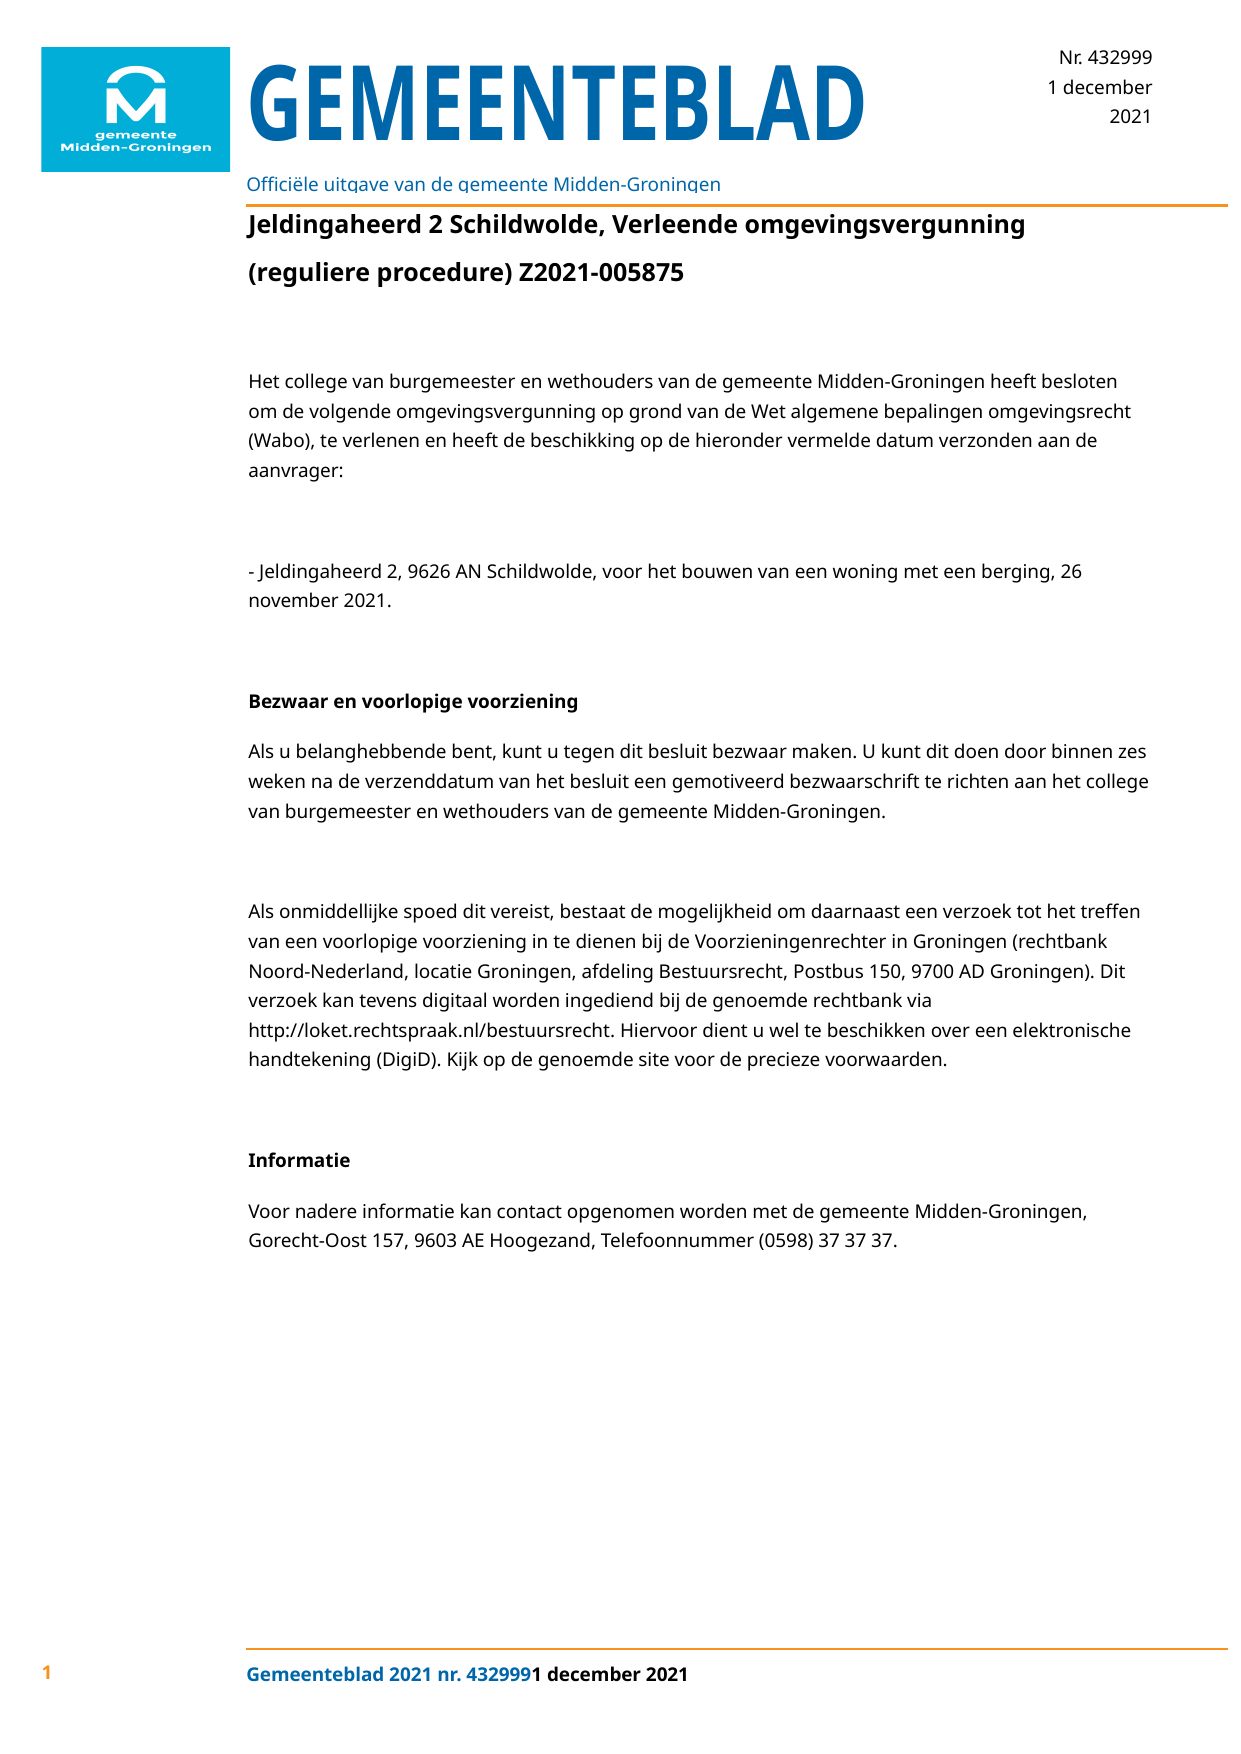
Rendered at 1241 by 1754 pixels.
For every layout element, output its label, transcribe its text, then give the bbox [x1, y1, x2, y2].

picture [108, 66, 164, 82]
text Bezwaar en voorlopige voorziening [248, 688, 1152, 714]
picture [107, 89, 165, 122]
text Voor nadere informatie kan contact opgenomen worden met de gemeente Midden-Groningen, Gorecht-Oost 157, 9603 AE Hoogezand, Telefoonnummer (0598) 37 37 37. [248, 1198, 1152, 1253]
text - Jeldingaheerd 2, 9626 AN Schildwolde, voor het bouwen van een woning met een berging, 26 november 2021. [248, 558, 1152, 613]
text Als u belanghebbende bent, kunt u tegen dit besluit bezwaar maken. U kunt dit doen door binnen zes weken na de verzenddatum van het besluit een gemotiveerd bezwaarschrift te richten aan het college van burgemeester en wethouders van de gemeente Midden-Groningen. [248, 739, 1152, 824]
text Als onmiddellijke spoed dit vereist, bestaat de mogelijkheid om daarnaast een verzoek tot het treffen van een voorlopige voorziening in te dienen bij de Voorzieningenrechter in Groningen (rechtbank Noord-Nederland, locatie Groningen, afdeling Bestuursrecht, Postbus 150, 9700 AD Groningen). Dit verzoek kan tevens digitaal worden ingediend bij de genoemde rechtbank via http://loket.rechtspraak.nl/bestuursrecht. Hiervoor dient u wel te beschikken over een elektronische handtekening (DigiD). Kijk op de genoemde site voor de precieze voorwaarden. [248, 899, 1152, 1072]
text Het college van burgemeester en wethouders van de gemeente Midden-Groningen heeft besloten om de volgende omgevingsvergunning op grond van de Wet algemene bepalingen omgevingsrecht (Wabo), te verlenen en heeft de beschikking op de hieronder vermelde datum verzonden aan de aanvrager: [248, 368, 1152, 483]
text Jeldingaheerd 2 Schildwolde, Verleende omgevingsvergunning (reguliere procedure) Z2021-005875 [248, 207, 1152, 288]
text Informatie [248, 1147, 1152, 1173]
picture [184, 146, 190, 153]
